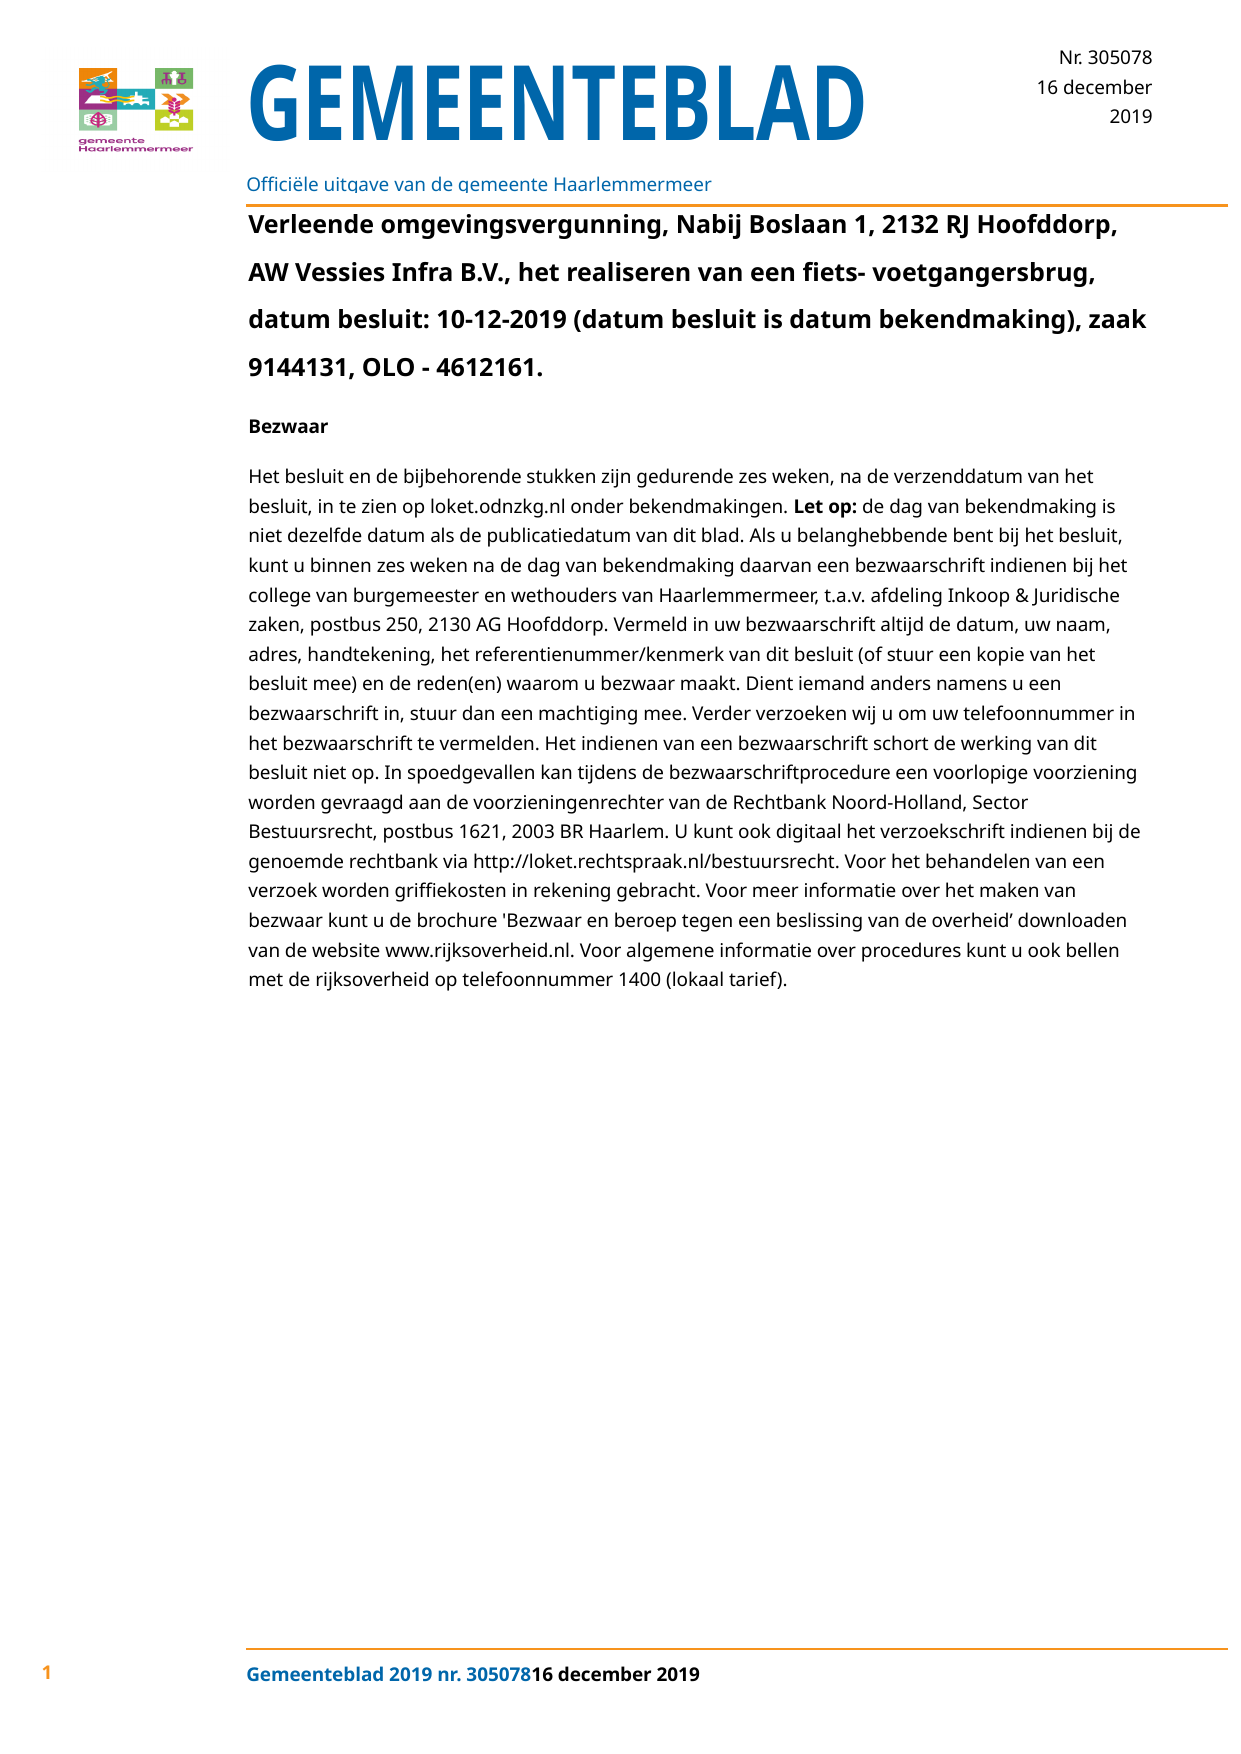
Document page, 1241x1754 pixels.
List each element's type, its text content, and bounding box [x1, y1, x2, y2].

picture [41, 47, 231, 172]
text Het besluit en de bijbehorende stukken zijn gedurende zes weken, na de verzenddatum van het besluit, in te zien op loket.odnzkg.nl onder bekendmakingen. Let op: de dag van bekendmaking is niet dezelfde datum als de publicatiedatum van dit blad. Als u belanghebbende bent bij het besluit, kunt u binnen zes weken na de dag van bekendmaking daarvan een bezwaarschrift indienen bij het college van burgemeester en wethouders van Haarlemmermeer, t.a.v. afdeling Inkoop & Juridische zaken, postbus 250, 2130 AG Hoofddorp. Vermeld in uw bezwaarschrift altijd de datum, uw naam, adres, handtekening, het referentienummer/kenmerk van dit besluit (of stuur een kopie van het besluit mee) en de reden(en) waarom u bezwaar maakt. Dient iemand anders namens u een bezwaarschrift in, stuur dan een machtiging mee. Verder verzoeken wij u om uw telefoonnummer in het bezwaarschrift te vermelden. Het indienen van een bezwaarschrift schort de werking van dit besluit niet op. In spoedgevallen kan tijdens de bezwaarschriftprocedure een voorlopige voorziening worden gevraagd aan de voorzieningenrechter van de Rechtbank Noord-Holland, Sector Bestuursrecht, postbus 1621, 2003 BR Haarlem. U kunt ook digitaal het verzoekschrift indienen bij de genoemde rechtbank via http://loket.rechtspraak.nl/bestuursrecht. Voor het behandelen van een verzoek worden griffiekosten in rekening gebracht. Voor meer informatie over het maken van bezwaar kunt u de brochure 'Bezwaar en beroep tegen een beslissing van de overheid’ downloaden van de website www.rijksoverheid.nl. Voor algemene informatie over procedures kunt u ook bellen met de rijksoverheid op telefoonnummer 1400 (lokaal tarief). [248, 463, 1152, 992]
text Verleende omgevingsvergunning, Nabij Boslaan 1, 2132 RJ Hoofddorp, AW Vessies Infra B.V., het realiseren van een fiets- voetgangersbrug, datum besluit: 10-12-2019 (datum besluit is datum bekendmaking), zaak 9144131, OLO - 4612161. [248, 207, 1152, 384]
text Bezwaar [248, 413, 1152, 439]
